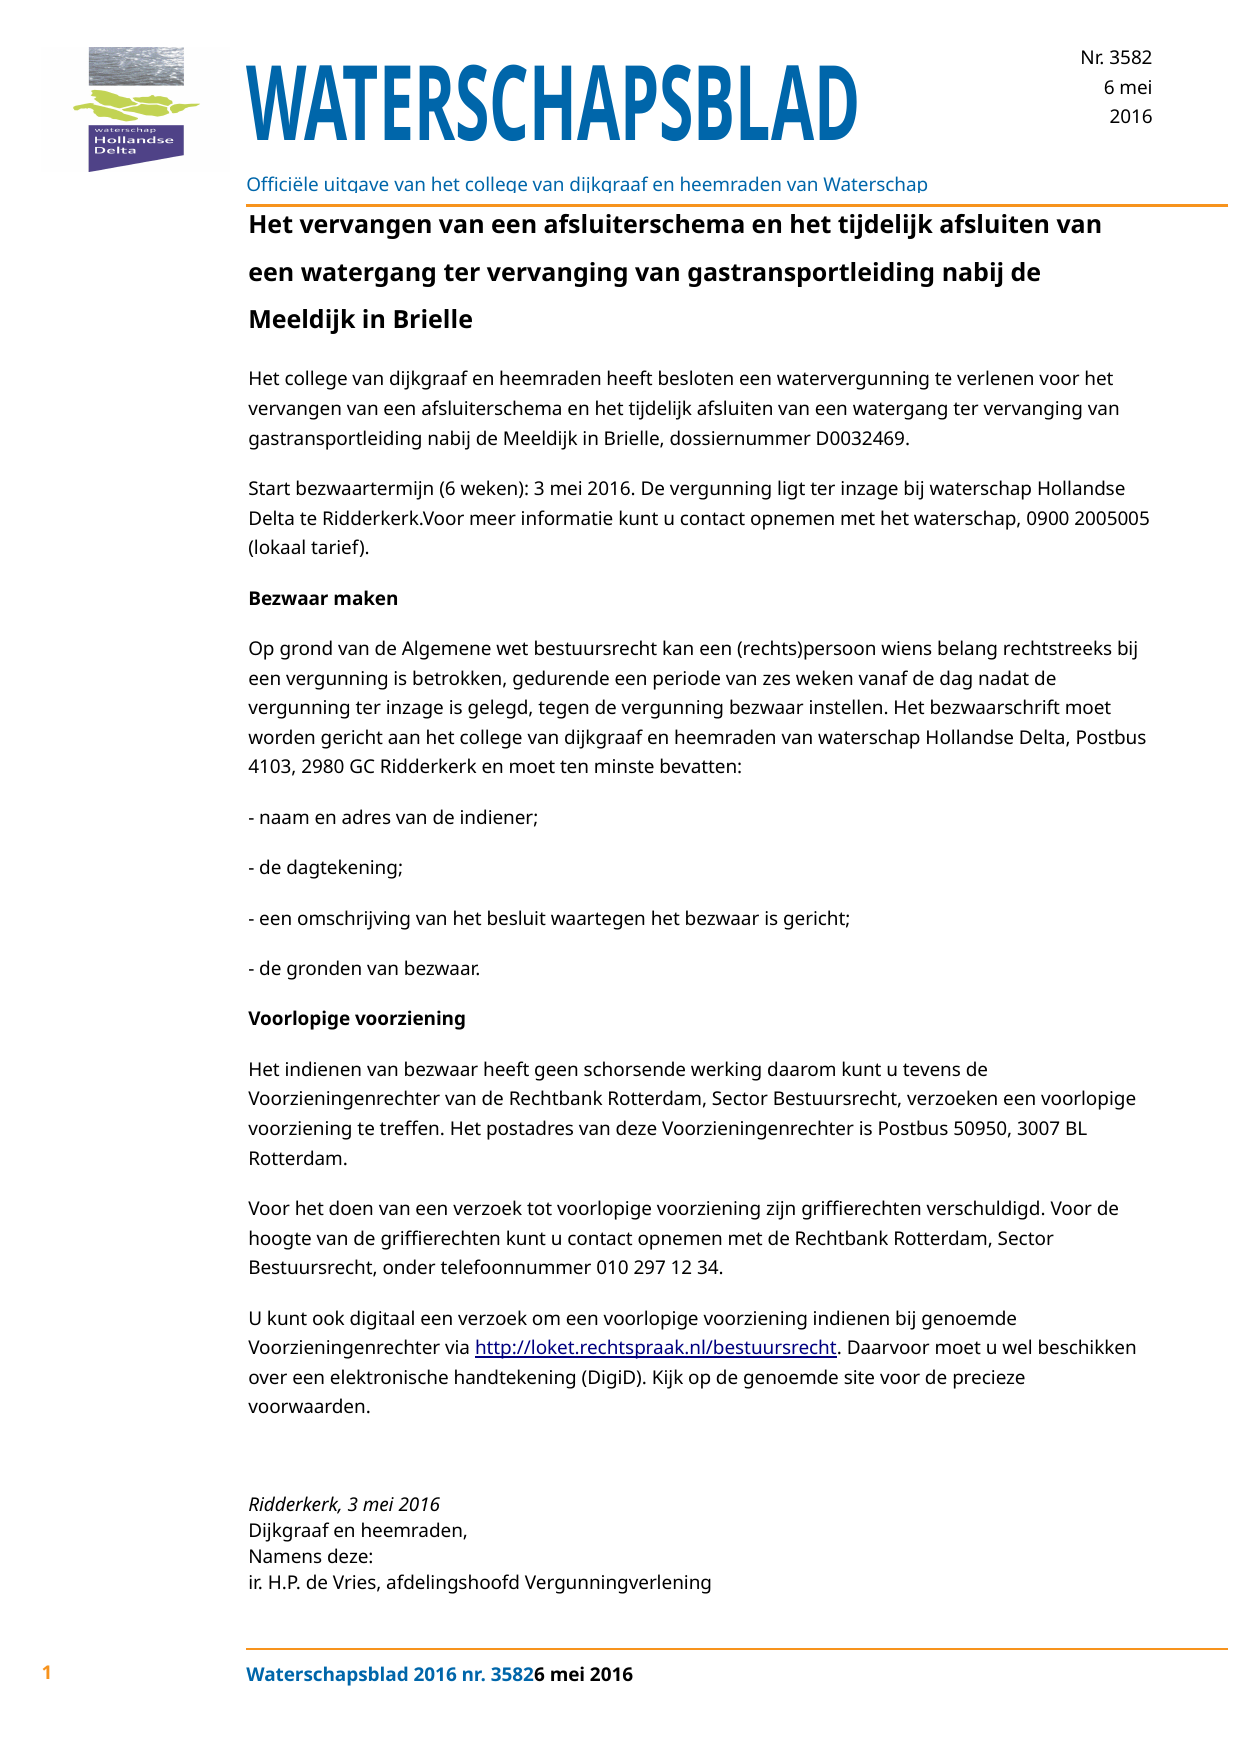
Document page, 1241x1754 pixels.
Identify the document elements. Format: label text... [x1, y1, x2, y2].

text Bezwaar maken [248, 585, 1152, 610]
text Het vervangen van een afsluiterschema en het tijdelijk afsluiten van een watergang ter vervanging van gastransportleiding nabij de Meeldijk in Brielle [248, 207, 1152, 336]
text Voorlopige voorziening [248, 1006, 1152, 1031]
text Het indienen van bezwaar heeft geen schorsende werking daarom kunt u tevens de Voorzieningenrechter van de Rechtbank Rotterdam, Sector Bestuursrecht, verzoeken een voorlopige voorziening te treffen. Het postadres van deze Voorzieningenrechter is Postbus 50950, 3007 BL Rotterdam. [248, 1056, 1152, 1170]
text - naam en adres van de indiener; [248, 804, 1152, 829]
text U kunt ook digitaal een verzoek om een voorlopige voorziening indienen bij genoemde Voorzieningenrechter via http://loket.rechtspraak.nl/bestuursrecht. Daarvoor moet u wel beschikken over een elektronische handtekening (DigiD). Kijk op de genoemde site voor de precieze voorwaarden. [248, 1305, 1152, 1419]
text ir. H.P. de Vries, afdelingshoofd Vergunningverlening [248, 1569, 1152, 1594]
text Voor het doen van een verzoek tot voorlopige voorziening zijn griffierechten verschuldigd. Voor de hoogte van de griffierechten kunt u contact opnemen met de Rechtbank Rotterdam, Sector Bestuursrecht, onder telefoonnummer 010 297 12 34. [248, 1195, 1152, 1280]
text Het college van dijkgraaf en heemraden heeft besloten een watervergunning te verlenen voor het vervangen van een afsluiterschema en het tijdelijk afsluiten van een watergang ter vervanging van gastransportleiding nabij de Meeldijk in Brielle, dossiernummer D0032469. [248, 366, 1152, 450]
text - de dagtekening; [248, 854, 1152, 880]
text Ridderkerk, 3 mei 2016 [248, 1492, 1152, 1517]
text Op grond van de Algemene wet bestuursrecht kan een (rechts)persoon wiens belang rechtstreeks bij een vergunning is betrokken, gedurende een periode van zes weken vanaf de dag nadat de vergunning ter inzage is gelegd, tegen de vergunning bezwaar instellen. Het bezwaarschrift moet worden gericht aan het college van dijkgraaf en heemraden van waterschap Hollandse Delta, Postbus 4103, 2980 GC Ridderkerk en moet ten minste bevatten: [248, 635, 1152, 779]
picture [41, 47, 231, 172]
text Dijkgraaf en heemraden, [248, 1517, 1152, 1543]
text Start bezwaartermijn (6 weken): 3 mei 2016. De vergunning ligt ter inzage bij waterschap Hollandse Delta te Ridderkerk.Voor meer informatie kunt u contact opnemen met het waterschap, 0900 2005005 (lokaal tarief). [248, 475, 1152, 560]
text - een omschrijving van het besluit waartegen het bezwaar is gericht; [248, 905, 1152, 930]
text Namens deze: [248, 1543, 1152, 1569]
text - de gronden van bezwaar. [248, 955, 1152, 981]
